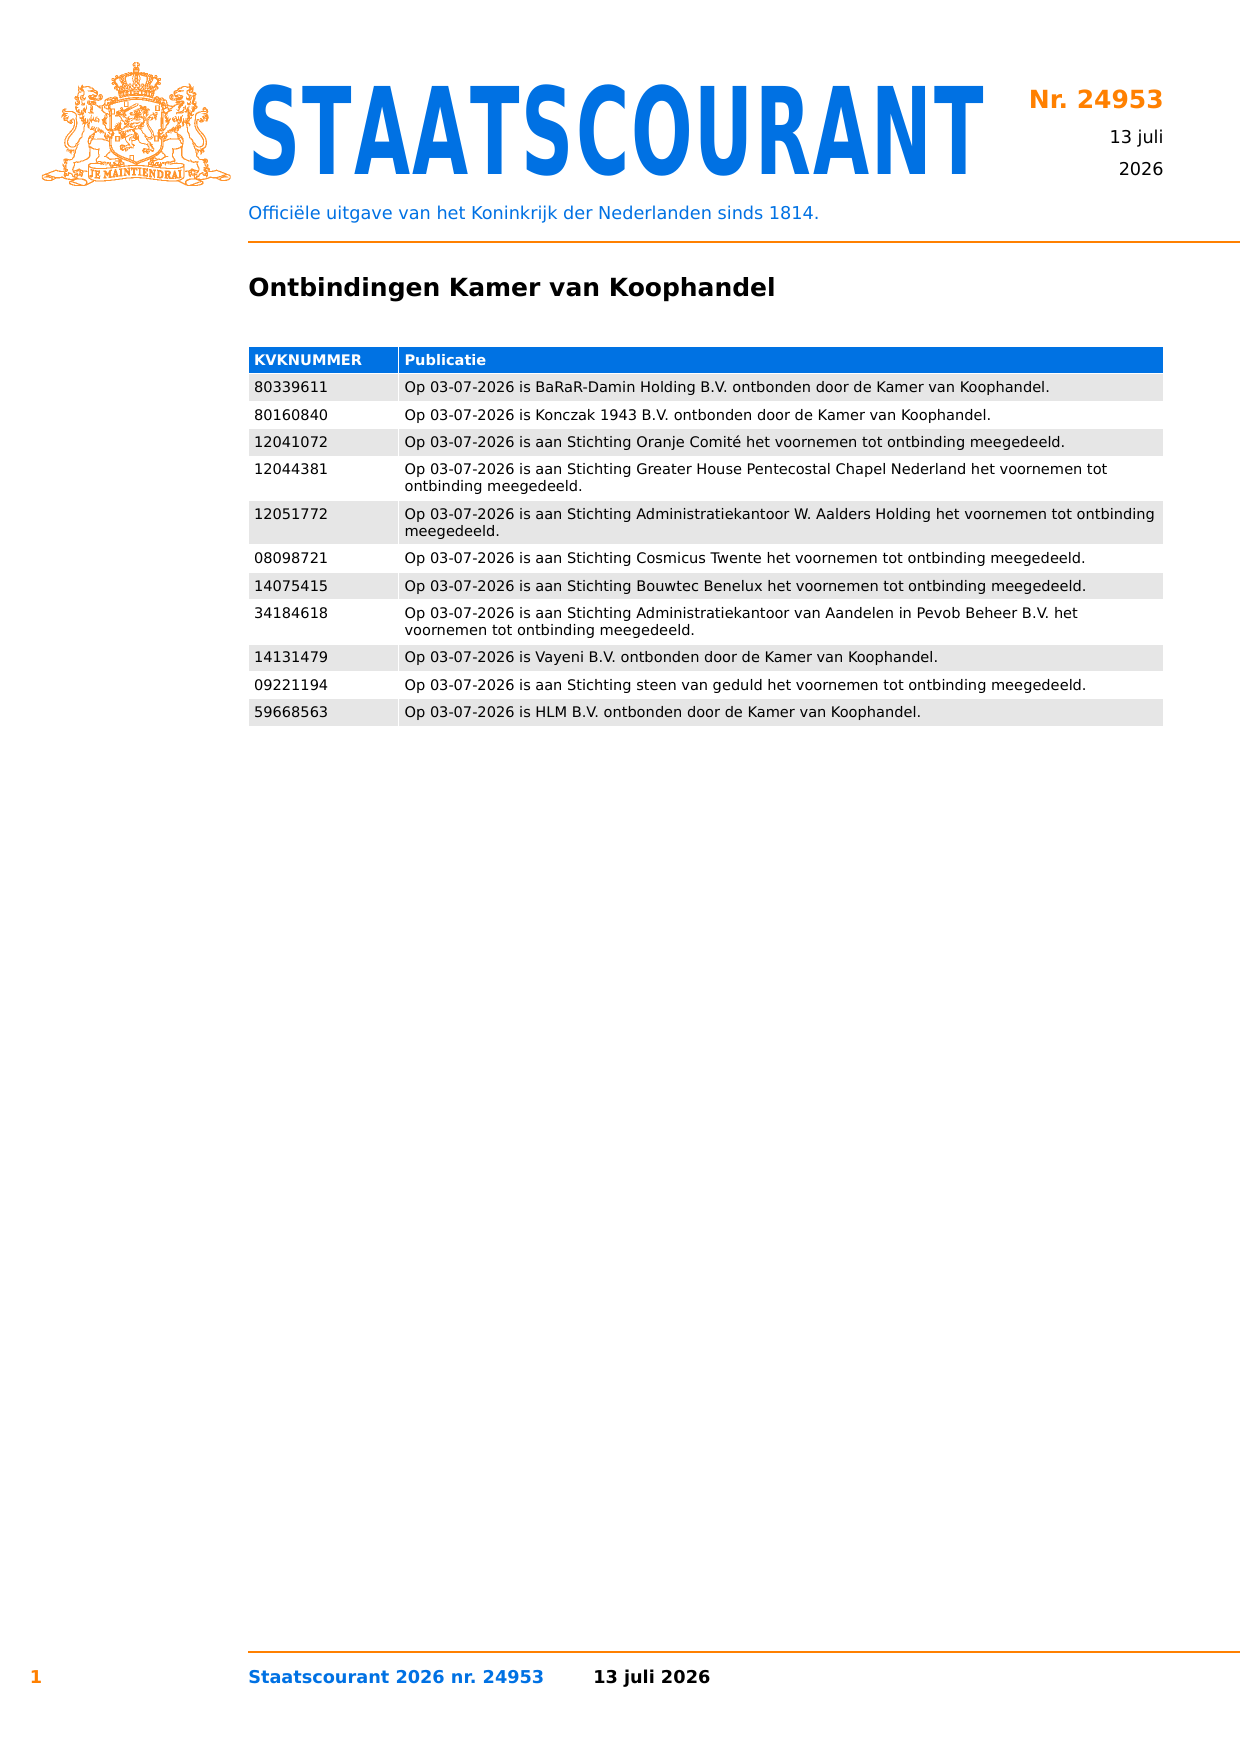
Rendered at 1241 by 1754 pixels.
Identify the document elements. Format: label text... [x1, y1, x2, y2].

table_header KVKNUMMER [249, 347, 398, 373]
table_cell 80339611 [249, 374, 398, 401]
table_header STAATSCOURANT [248, 62, 998, 203]
table_cell Op 03-07-2026 is BaRaR-Damin Holding B.V. ontbonden door de Kamer van Koophandel. [399, 374, 1163, 401]
table_cell Op 03-07-2026 is aan Stichting Administratiekantoor van Aandelen in Pevob Beheer B.V. het voornemen tot ontbinding meegedeeld. [399, 600, 1163, 643]
table_header Publicatie [399, 347, 1163, 373]
table_cell Op 03-07-2026 is Konczak 1943 B.V. ontbonden door de Kamer van Koophandel. [399, 402, 1163, 428]
table_cell Officiële uitgave van het Koninkrijk der Nederlanden sinds 1814. [248, 203, 1240, 241]
table_cell 2026 [998, 153, 1240, 203]
table_cell 12044381 [249, 457, 398, 500]
table_cell 12051772 [249, 501, 398, 544]
table_cell Op 03-07-2026 is aan Stichting Greater House Pentecostal Chapel Nederland het voornemen tot ontbinding meegedeeld. [399, 457, 1163, 500]
table_cell Op 03-07-2026 is aan Stichting Administratiekantoor W. Aalders Holding het voornemen tot ontbinding meegedeeld. [399, 501, 1163, 544]
table_cell 14131479 [249, 645, 398, 671]
table_cell 08098721 [249, 545, 398, 572]
table_cell 34184618 [249, 600, 398, 643]
table_header Nr. 24953 [998, 62, 1240, 121]
table_cell Op 03-07-2026 is aan Stichting Bouwtec Benelux het voornemen tot ontbinding meegedeeld. [399, 573, 1163, 599]
table_cell Op 03-07-2026 is HLM B.V. ontbonden door de Kamer van Koophandel. [399, 699, 1163, 726]
table_cell Op 03-07-2026 is aan Stichting steen van geduld het voornemen tot ontbinding meegedeeld. [399, 672, 1163, 698]
table_cell 13 juli [998, 121, 1240, 153]
table_cell 09221194 [249, 672, 398, 698]
table_cell 59668563 [249, 699, 398, 726]
table_cell Op 03-07-2026 is Vayeni B.V. ontbonden door de Kamer van Koophandel. [399, 645, 1163, 671]
table_cell 12041072 [249, 429, 398, 456]
table_cell Op 03-07-2026 is aan Stichting Oranje Comité het voornemen tot ontbinding meegedeeld. [399, 429, 1163, 456]
picture [41, 62, 231, 186]
table_cell 80160840 [249, 402, 398, 428]
table_cell Op 03-07-2026 is aan Stichting Cosmicus Twente het voornemen tot ontbinding meegedeeld. [399, 545, 1163, 572]
table_cell 14075415 [249, 573, 398, 599]
subtitle Ontbindingen Kamer van Koophandel [248, 273, 1163, 302]
table_header [25, 62, 248, 241]
